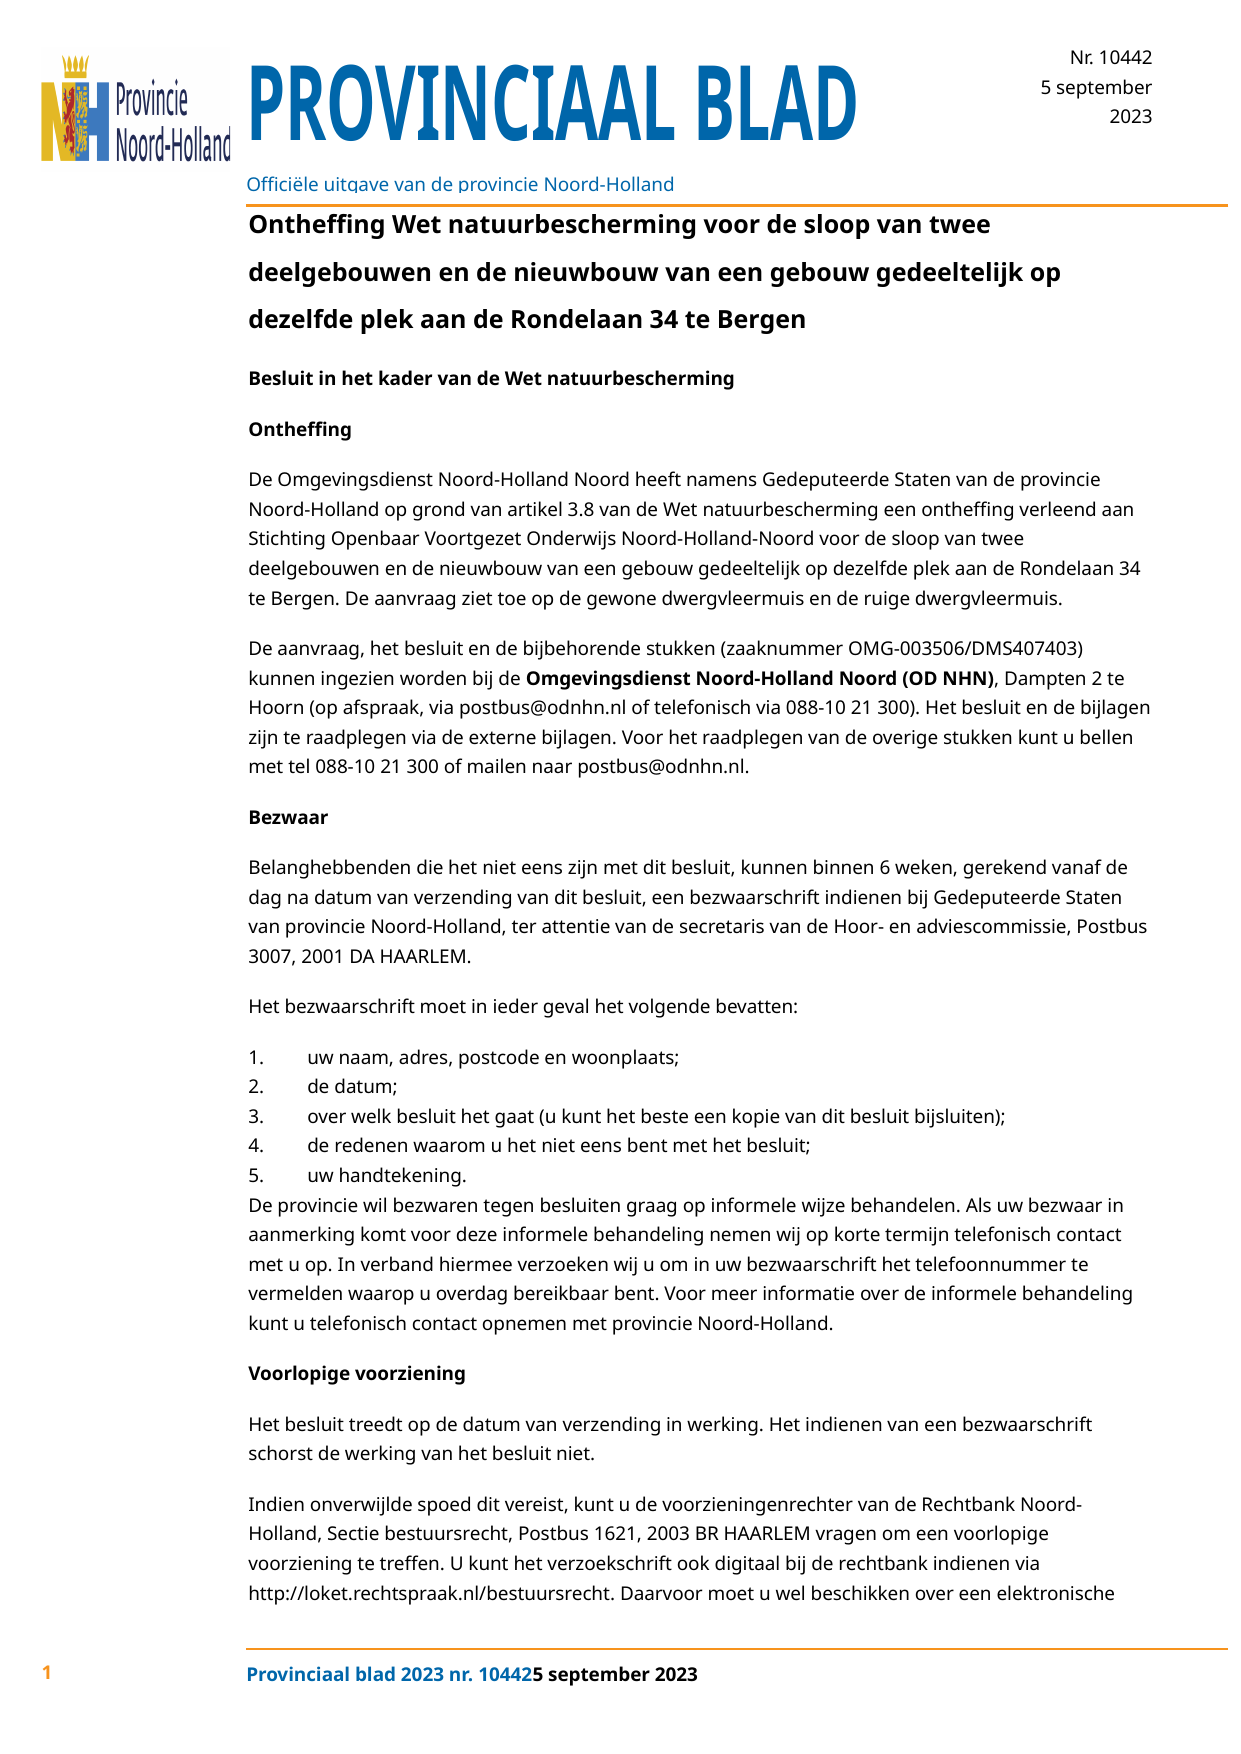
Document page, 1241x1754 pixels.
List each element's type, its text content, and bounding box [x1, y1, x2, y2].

text De Omgevingsdienst Noord-Holland Noord heeft namens Gedeputeerde Staten van de provincie Noord-Holland op grond van artikel 3.8 van de Wet natuurbescherming een ontheffing verleend aan Stichting Openbaar Voortgezet Onderwijs Noord-Holland-Noord voor de sloop van twee deelgebouwen en de nieuwbouw van een gebouw gedeeltelijk op dezelfde plek aan de Rondelaan 34 te Bergen. De aanvraag ziet toe op de gewone dwergvleermuis en de ruige dwergvleermuis. [248, 466, 1152, 610]
text Het besluit treedt op de datum van verzending in werking. Het indienen van een bezwaarschrift schorst de werking van het besluit niet. [248, 1411, 1152, 1466]
list over welk besluit het gaat (u kunt het beste een kopie van dit besluit bijsluiten); [248, 1103, 1152, 1129]
text De aanvraag, het besluit en de bijbehorende stukken (zaaknummer OMG-003506/DMS407403) kunnen ingezien worden bij de Omgevingsdienst Noord-Holland Noord (OD NHN), Dampten 2 te Hoorn (op afspraak, via postbus@odnhn.nl of telefonisch via 088-10 21 300). Het besluit en de bijlagen zijn te raadplegen via de externe bijlagen. Voor het raadplegen van de overige stukken kunt u bellen met tel 088-10 21 300 of mailen naar postbus@odnhn.nl. [248, 635, 1152, 779]
text Voorlopige voorziening [248, 1361, 1152, 1386]
list de redenen waarom u het niet eens bent met het besluit; [248, 1133, 1152, 1158]
text Het bezwaarschrift moet in ieder geval het volgende bevatten: [248, 993, 1152, 1019]
text Ontheffing [248, 416, 1152, 442]
text Indien onverwijlde spoed dit vereist, kunt u de voorzieningenrechter van de Rechtbank Noord-Holland, Sectie bestuursrecht, Postbus 1621, 2003 BR HAARLEM vragen om een voorlopige voorziening te treffen. U kunt het verzoekschrift ook digitaal bij de rechtbank indienen via http://loket.rechtspraak.nl/bestuursrecht. Daarvoor moet u wel beschikken over een elektronische [248, 1491, 1152, 1605]
text Ontheffing Wet natuurbescherming voor de sloop van twee deelgebouwen en de nieuwbouw van een gebouw gedeeltelijk op dezelfde plek aan de Rondelaan 34 te Bergen [248, 207, 1152, 336]
picture [41, 47, 231, 172]
text Besluit in het kader van de Wet natuurbescherming [248, 366, 1152, 391]
list uw handtekening. [248, 1162, 1152, 1188]
text De provincie wil bezwaren tegen besluiten graag op informele wijze behandelen. Als uw bezwaar in aanmerking komt voor deze informele behandeling nemen wij op korte termijn telefonisch contact met u op. In verband hiermee verzoeken wij u om in uw bezwaarschrift het telefoonnummer te vermelden waarop u overdag bereikbaar bent. Voor meer informatie over de informele behandeling kunt u telefonisch contact opnemen met provincie Noord-Holland. [248, 1192, 1152, 1336]
text Belanghebbenden die het niet eens zijn met dit besluit, kunnen binnen 6 weken, gerekend vanaf de dag na datum van verzending van dit besluit, een bezwaarschrift indienen bij Gedeputeerde Staten van provincie Noord-Holland, ter attentie van de secretaris van de Hoor- en adviescommissie, Postbus 3007, 2001 DA HAARLEM. [248, 854, 1152, 969]
list uw naam, adres, postcode en woonplaats; [248, 1044, 1152, 1069]
text Bezwaar [248, 804, 1152, 829]
list de datum; [248, 1073, 1152, 1099]
